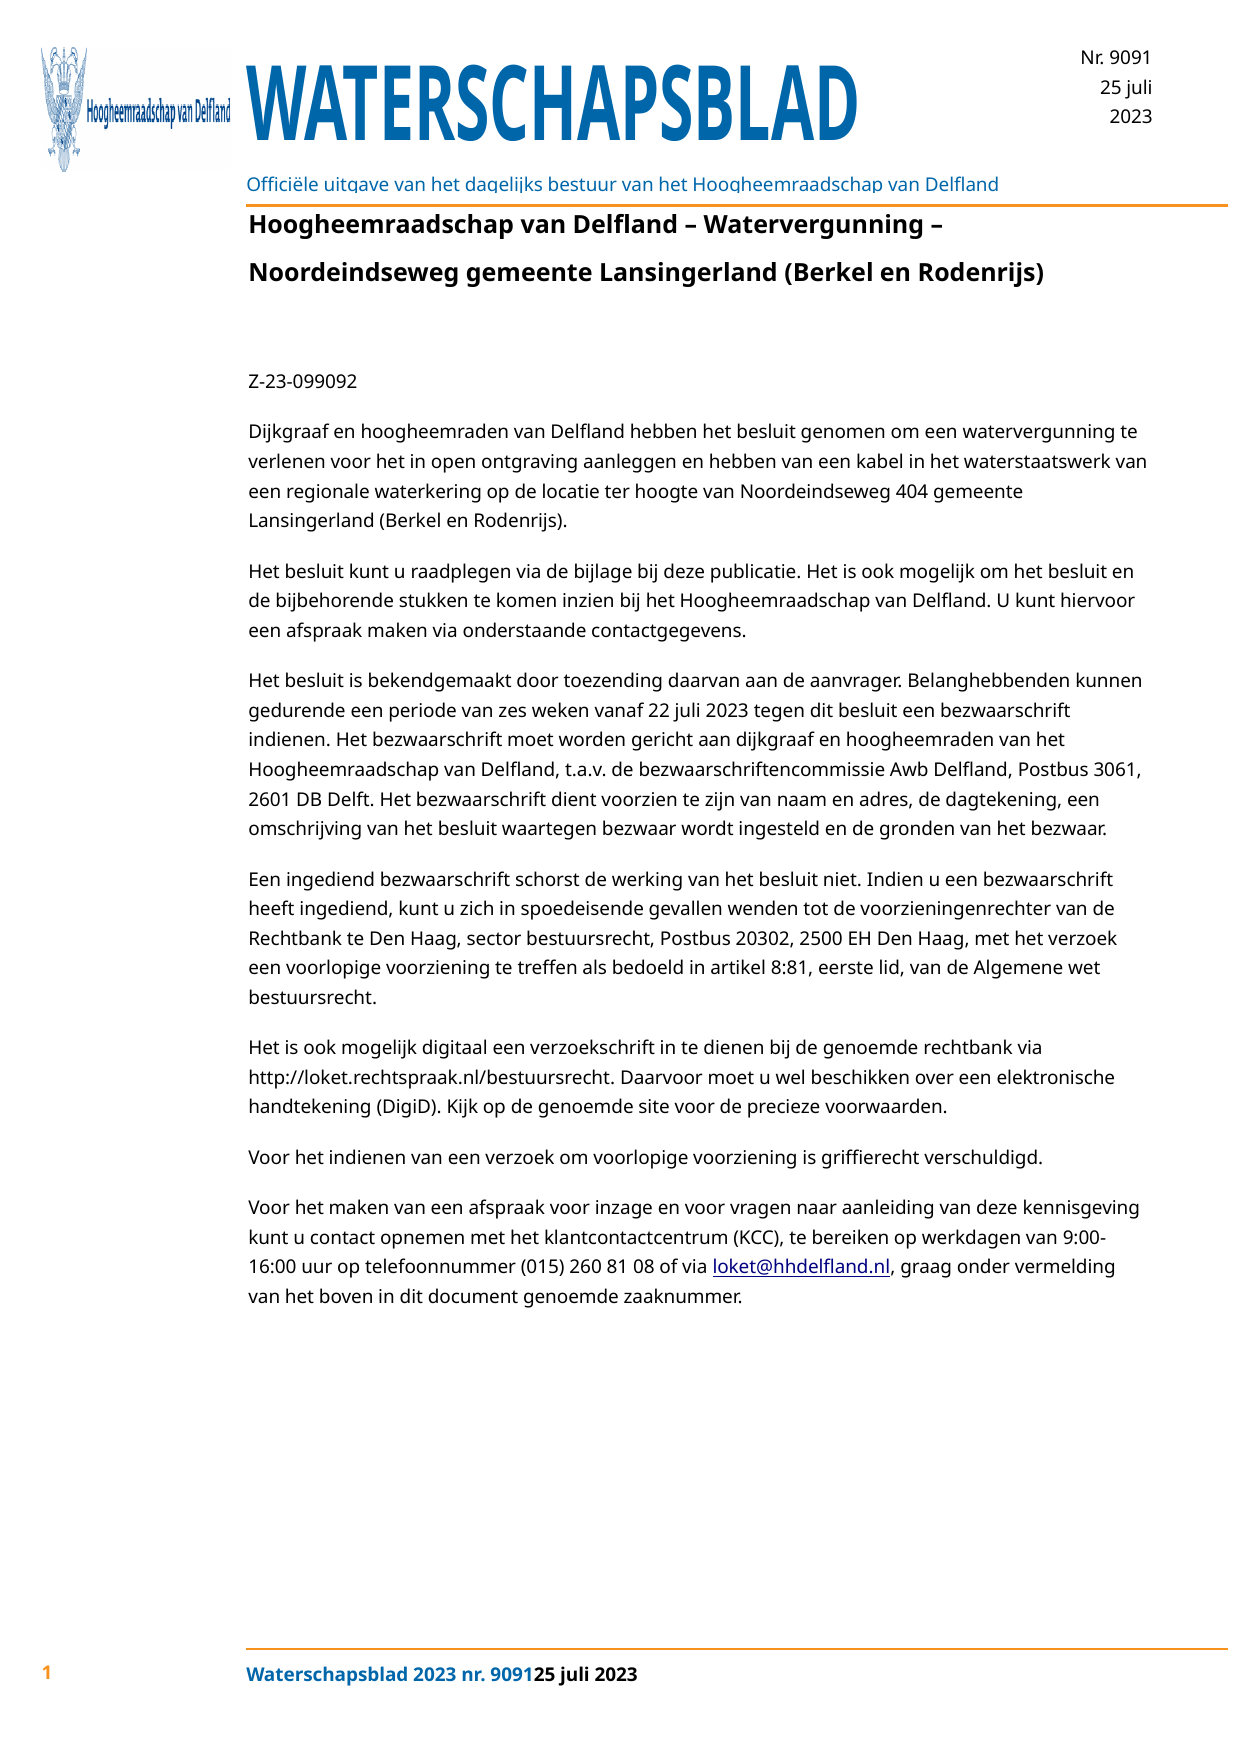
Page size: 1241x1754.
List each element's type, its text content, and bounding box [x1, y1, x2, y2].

text Het is ook mogelijk digitaal een verzoekschrift in te dienen bij de genoemde rechtbank via http://loket.rechtspraak.nl/bestuursrecht. Daarvoor moet u wel beschikken over een elektronische handtekening (DigiD). Kijk op de genoemde site voor de precieze voorwaarden. [248, 1034, 1152, 1119]
picture [41, 47, 231, 172]
text Een ingediend bezwaarschrift schorst de werking van het besluit niet. Indien u een bezwaarschrift heeft ingediend, kunt u zich in spoedeisende gevallen wenden tot de voorzieningenrechter van de Rechtbank te Den Haag, sector bestuursrecht, Postbus 20302, 2500 EH Den Haag, met het verzoek een voorlopige voorziening te treffen als bedoeld in artikel 8:81, eerste lid, van de Algemene wet bestuursrecht. [248, 866, 1152, 1010]
text Voor het indienen van een verzoek om voorlopige voorziening is griffierecht verschuldigd. [248, 1144, 1152, 1170]
text Hoogheemraadschap van Delfland – Watervergunning – Noordeindseweg gemeente Lansingerland (Berkel en Rodenrijs) [248, 207, 1152, 288]
text Het besluit kunt u raadplegen via de bijlage bij deze publicatie. Het is ook mogelijk om het besluit en de bijbehorende stukken te komen inzien bij het Hoogheemraadschap van Delfland. U kunt hiervoor een afspraak maken via onderstaande contactgegevens. [248, 558, 1152, 643]
text Voor het maken van een afspraak voor inzage en voor vragen naar aanleiding van deze kennisgeving kunt u contact opnemen met het klantcontactcentrum (KCC), te bereiken op werkdagen van 9:00-16:00 uur op telefoonnummer (015) 260 81 08 of via loket@hhdelfland.nl, graag onder vermelding van het boven in dit document genoemde zaaknummer. [248, 1194, 1152, 1309]
text Dijkgraaf en hoogheemraden van Delfland hebben het besluit genomen om een watervergunning te verlenen voor het in open ontgraving aanleggen en hebben van een kabel in het waterstaatswerk van een regionale waterkering op de locatie ter hoogte van Noordeindseweg 404 gemeente Lansingerland (Berkel en Rodenrijs). [248, 419, 1152, 533]
text Z-23-099092 [248, 368, 1152, 394]
text Het besluit is bekendgemaakt door toezending daarvan aan de aanvrager. Belanghebbenden kunnen gedurende een periode van zes weken vanaf 22 juli 2023 tegen dit besluit een bezwaarschrift indienen. Het bezwaarschrift moet worden gericht aan dijkgraaf en hoogheemraden van het Hoogheemraadschap van Delfland, t.a.v. de bezwaarschriftencommissie Awb Delfland, Postbus 3061, 2601 DB Delft. Het bezwaarschrift dient voorzien te zijn van naam en adres, de dagtekening, een omschrijving van het besluit waartegen bezwaar wordt ingesteld en de gronden van het bezwaar. [248, 667, 1152, 841]
